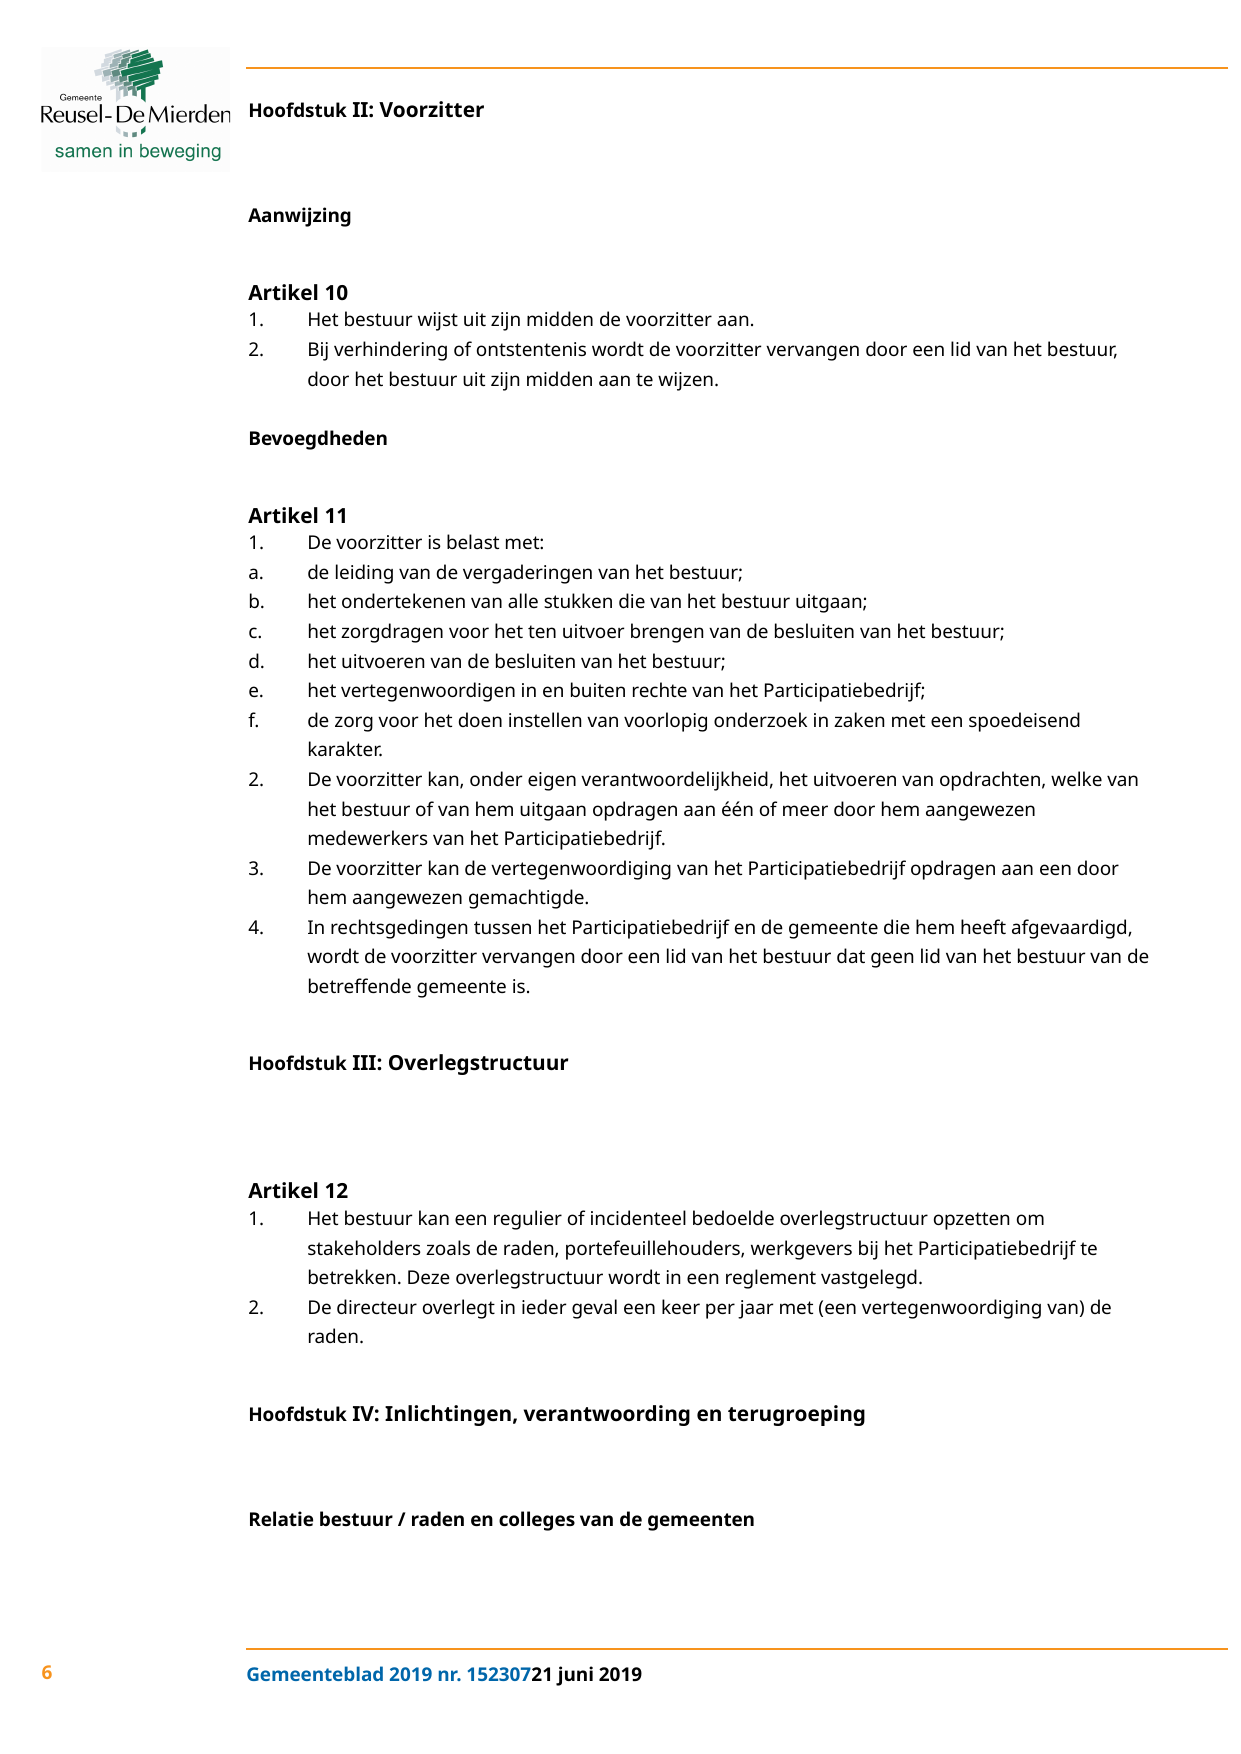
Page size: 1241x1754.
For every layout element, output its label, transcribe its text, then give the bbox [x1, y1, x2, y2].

picture [41, 47, 231, 172]
text Artikel 12 [248, 1177, 1152, 1205]
list De voorzitter is belast met: [248, 529, 1152, 555]
list De voorzitter kan de vertegenwoordiging van het Participatiebedrijf opdragen aan een door hem aangewezen gemachtigde. [248, 855, 1152, 910]
list Het bestuur wijst uit zijn midden de voorzitter aan. [248, 307, 1152, 332]
list het uitvoeren van de besluiten van het bestuur; [248, 648, 1152, 674]
text Hoofdstuk IV: Inlichtingen, verantwoording en terugroeping [248, 1399, 1152, 1427]
text Bevoegdheden [248, 425, 1152, 451]
text Aanwijzing [248, 202, 1152, 228]
text Relatie bestuur / raden en colleges van de gemeenten [248, 1506, 1152, 1532]
text Hoofdstuk II: Voorzitter [248, 95, 1152, 123]
text Hoofdstuk III: Overlegstructuur [248, 1048, 1152, 1077]
list het vertegenwoordigen in en buiten rechte van het Participatiebedrijf; [248, 677, 1152, 703]
list Het bestuur kan een regulier of incidenteel bedoelde overlegstructuur opzetten om stakeholders zoals de raden, portefeuillehouders, werkgevers bij het Participatiebedrijf te betrekken. Deze overlegstructuur wordt in een reglement vastgelegd. [248, 1205, 1152, 1290]
list Bij verhindering of ontstentenis wordt de voorzitter vervangen door een lid van het bestuur, door het bestuur uit zijn midden aan te wijzen. [248, 336, 1152, 392]
list In rechtsgedingen tussen het Participatiebedrijf en de gemeente die hem heeft afgevaardigd, wordt de voorzitter vervangen door een lid van het bestuur dat geen lid van het bestuur van de betreffende gemeente is. [248, 914, 1152, 999]
list de leiding van de vergaderingen van het bestuur; [248, 559, 1152, 585]
text Artikel 10 [248, 278, 1152, 307]
list De voorzitter kan, onder eigen verantwoordelijkheid, het uitvoeren van opdrachten, welke van het bestuur of van hem uitgaan opdragen aan één of meer door hem aangewezen medewerkers van het Participatiebedrijf. [248, 766, 1152, 851]
list het zorgdragen voor het ten uitvoer brengen van de besluiten van het bestuur; [248, 618, 1152, 644]
text Artikel 11 [248, 501, 1152, 529]
list de zorg voor het doen instellen van voorlopig onderzoek in zaken met een spoedeisend karakter. [248, 707, 1152, 762]
list De directeur overlegt in ieder geval een keer per jaar met (een vertegenwoordiging van) de raden. [248, 1294, 1152, 1349]
list het ondertekenen van alle stukken die van het bestuur uitgaan; [248, 589, 1152, 614]
